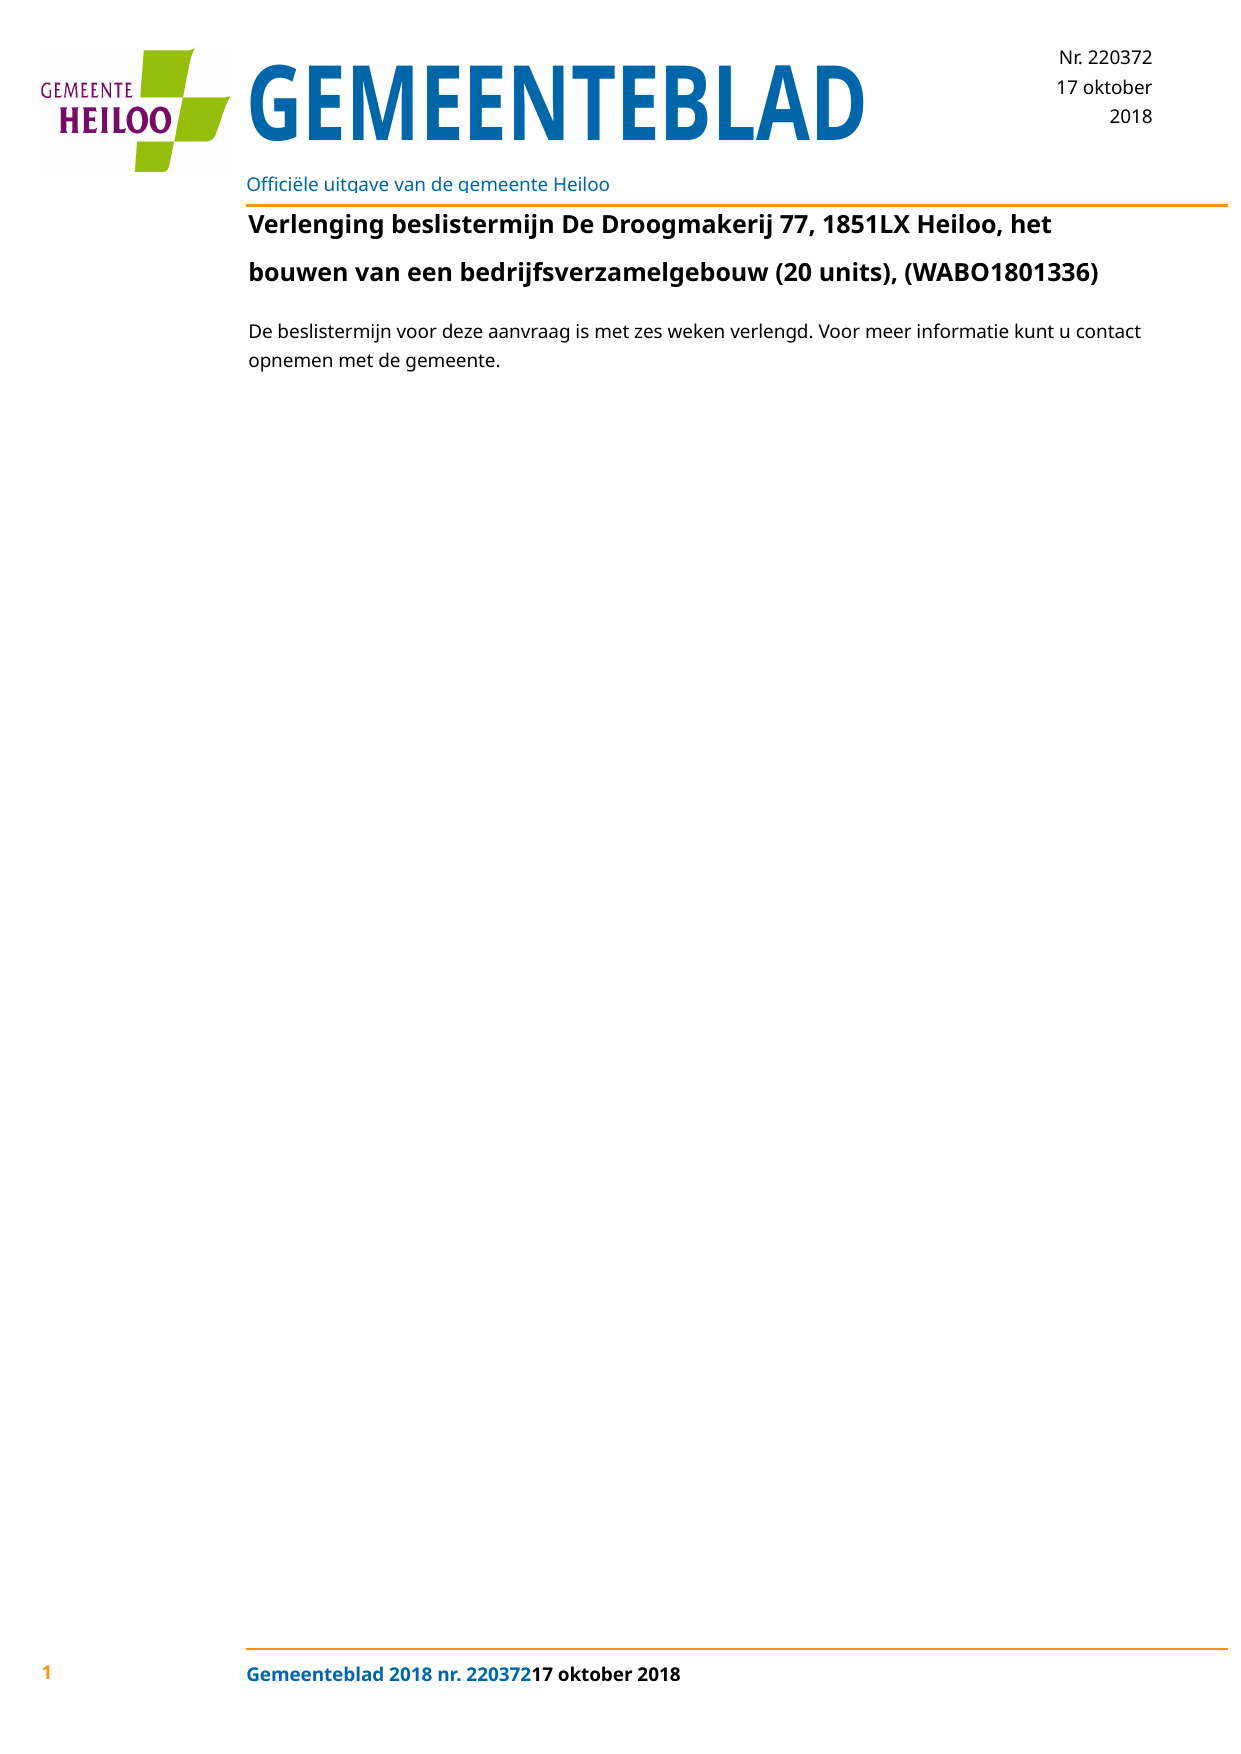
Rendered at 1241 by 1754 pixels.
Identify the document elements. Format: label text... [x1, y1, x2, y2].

text Verlenging beslistermijn De Droogmakerij 77, 1851LX Heiloo, het bouwen van een bedrijfsverzamelgebouw (20 units), (WABO1801336) [248, 207, 1152, 288]
picture [41, 47, 231, 172]
text De beslistermijn voor deze aanvraag is met zes weken verlengd. Voor meer informatie kunt u contact opnemen met de gemeente. [248, 318, 1152, 373]
